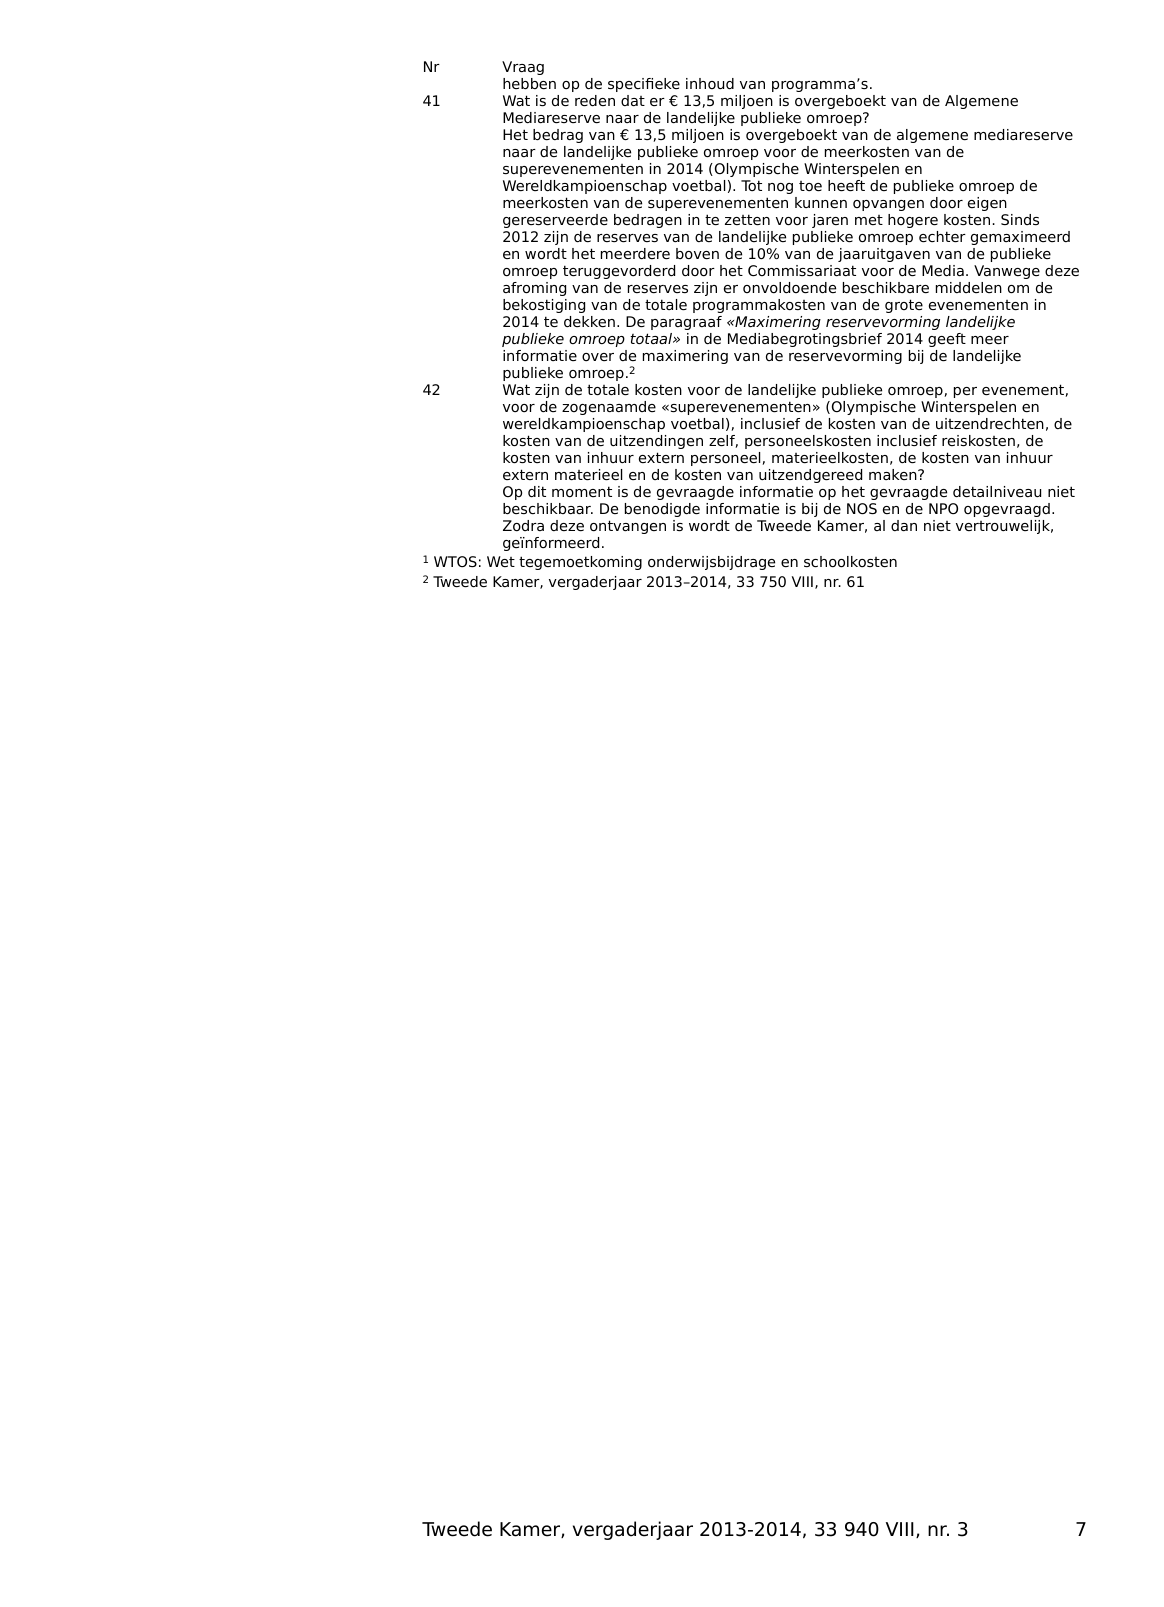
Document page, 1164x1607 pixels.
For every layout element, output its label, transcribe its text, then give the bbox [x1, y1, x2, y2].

table_cell 42 [422, 382, 496, 551]
table_cell [422, 76, 496, 93]
table_cell Wat is de reden dat er € 13,5 miljoen is overgeboekt van de Algemene Mediareserve naar de landelijke publieke omroep? Het bedrag van € 13,5 miljoen is overgeboekt van de algemene mediareserve naar de landelijke publieke omroep voor de meerkosten van de superevenementen in 2014 (Olympische Winterspelen en Wereldkampioenschap voetbal). Tot nog toe heeft de publieke omroep de meerkosten van de superevenementen kunnen opvangen door eigen gereserveerde bedragen in te zetten voor jaren met hogere kosten. Sinds 2012 zijn de reserves van de landelijke publieke omroep echter gemaximeerd en wordt het meerdere boven de 10% van de jaaruitgaven van de publieke omroep teruggevorderd door het Commissariaat voor de Media. Vanwege deze afroming van de reserves zijn er onvoldoende beschikbare middelen om de bekostiging van de totale programmakosten van de grote evenementen in 2014 te dekken. De paragraaf «Maximering reservevorming landelijke publieke omroep totaal» in de Mediabegrotingsbrief 2014 geeft meer informatie over de maximering van de reservevorming bij de landelijke publieke omroep.2 [496, 93, 1087, 382]
table_cell Wat zijn de totale kosten voor de landelijke publieke omroep, per evenement, voor de zogenaamde «superevenementen» (Olympische Winterspelen en wereldkampioenschap voetbal), inclusief de kosten van de uitzendrechten, de kosten van de uitzendingen zelf, personeelskosten inclusief reiskosten, de kosten van inhuur extern personeel, materieelkosten, de kosten van inhuur extern materieel en de kosten van uitzendgereed maken? Op dit moment is de gevraagde informatie op het gevraagde detailniveau niet beschikbaar. De benodigde informatie is bij de NOS en de NPO opgevraagd. Zodra deze ontvangen is wordt de Tweede Kamer, al dan niet vertrouwelijk, geïnformeerd. [496, 382, 1087, 551]
table_header Nr [422, 59, 496, 76]
table_cell 1 WTOS: Wet tegemoetkoming onderwijsbijdrage en schoolkosten 2 Tweede Kamer, vergaderjaar 2013–2014, 33 750 VIII, nr. 61 [422, 551, 1087, 591]
table_cell hebben op de specifieke inhoud van programma’s. [496, 76, 1087, 93]
table_header Vraag [496, 59, 1087, 76]
table_cell 41 [422, 93, 496, 382]
